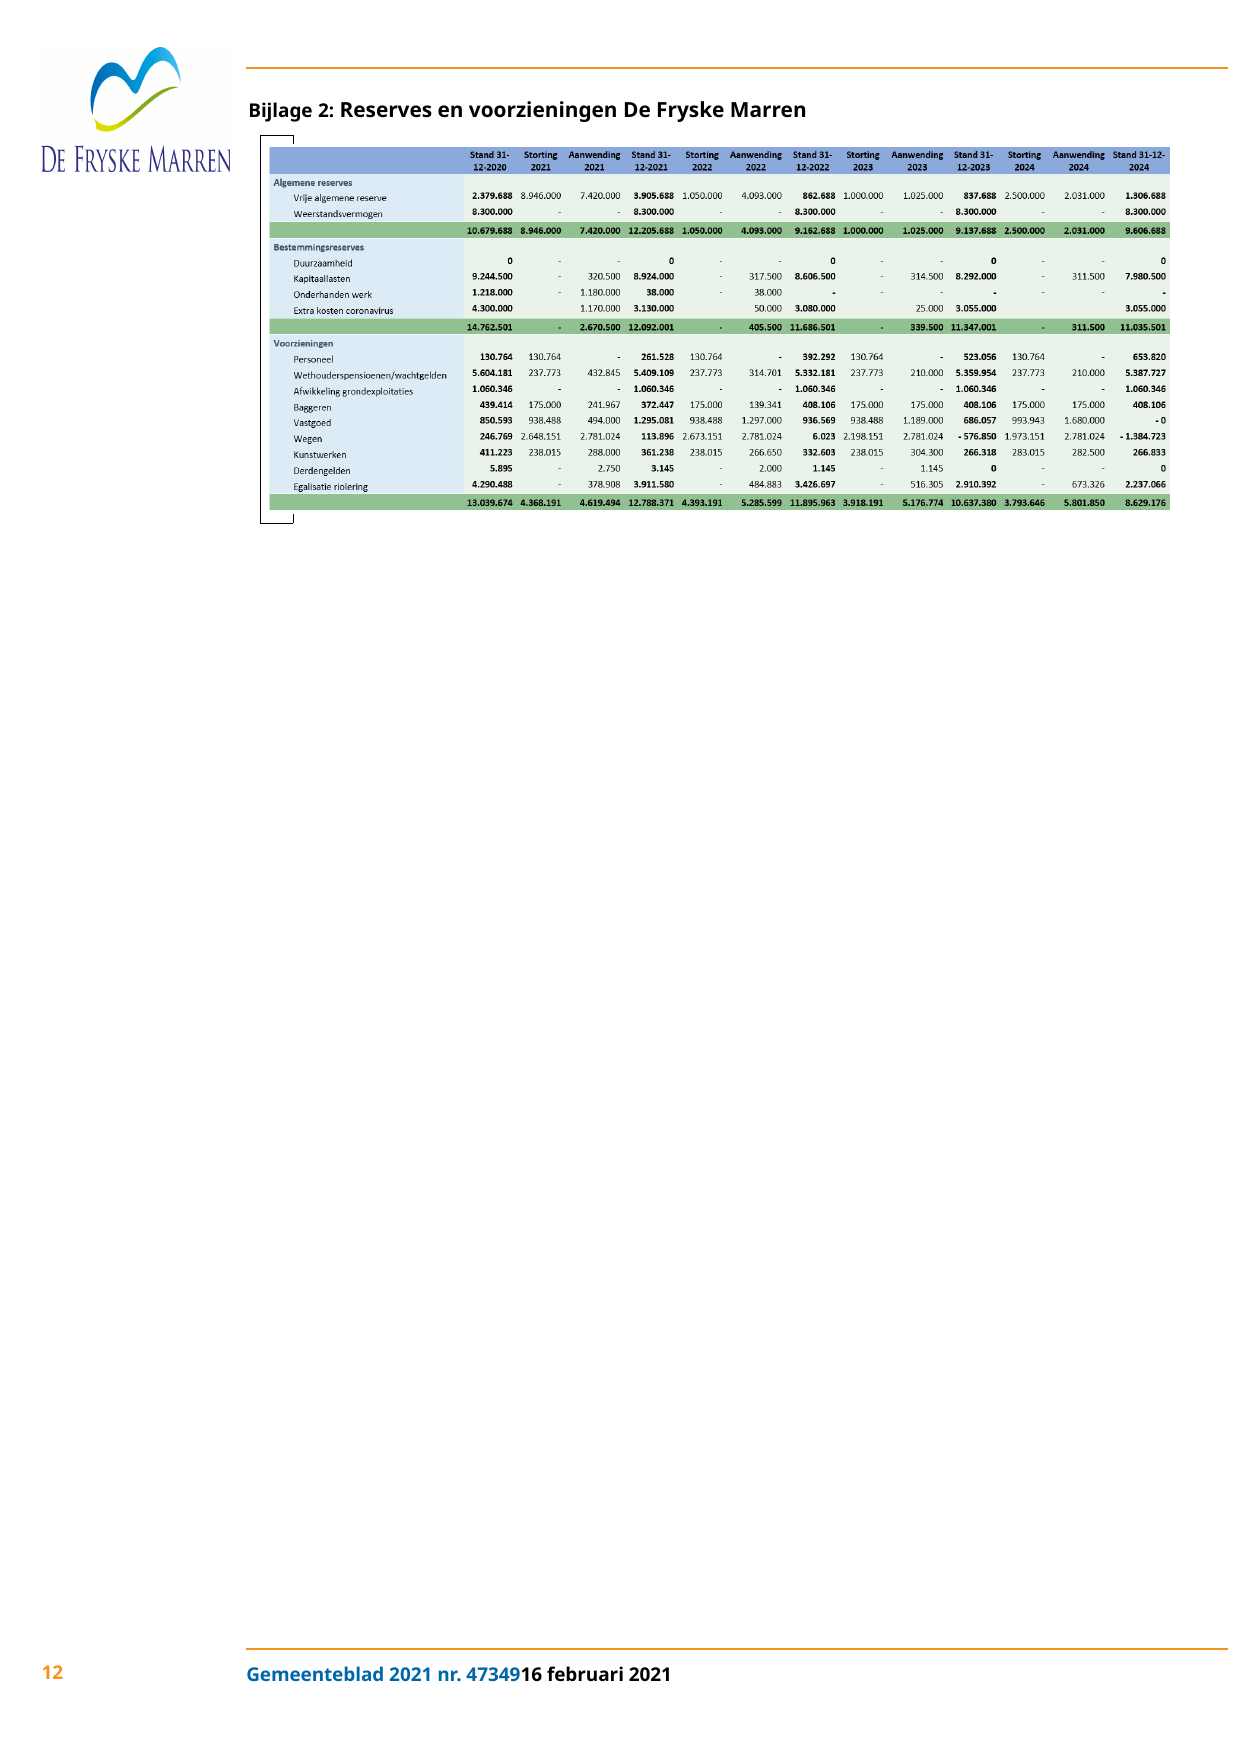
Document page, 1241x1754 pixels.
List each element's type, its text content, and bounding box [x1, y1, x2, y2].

text Bijlage 2: Reserves en voorzieningen De Fryske Marren [248, 95, 1152, 123]
picture [41, 47, 231, 172]
picture [268, 144, 1173, 514]
